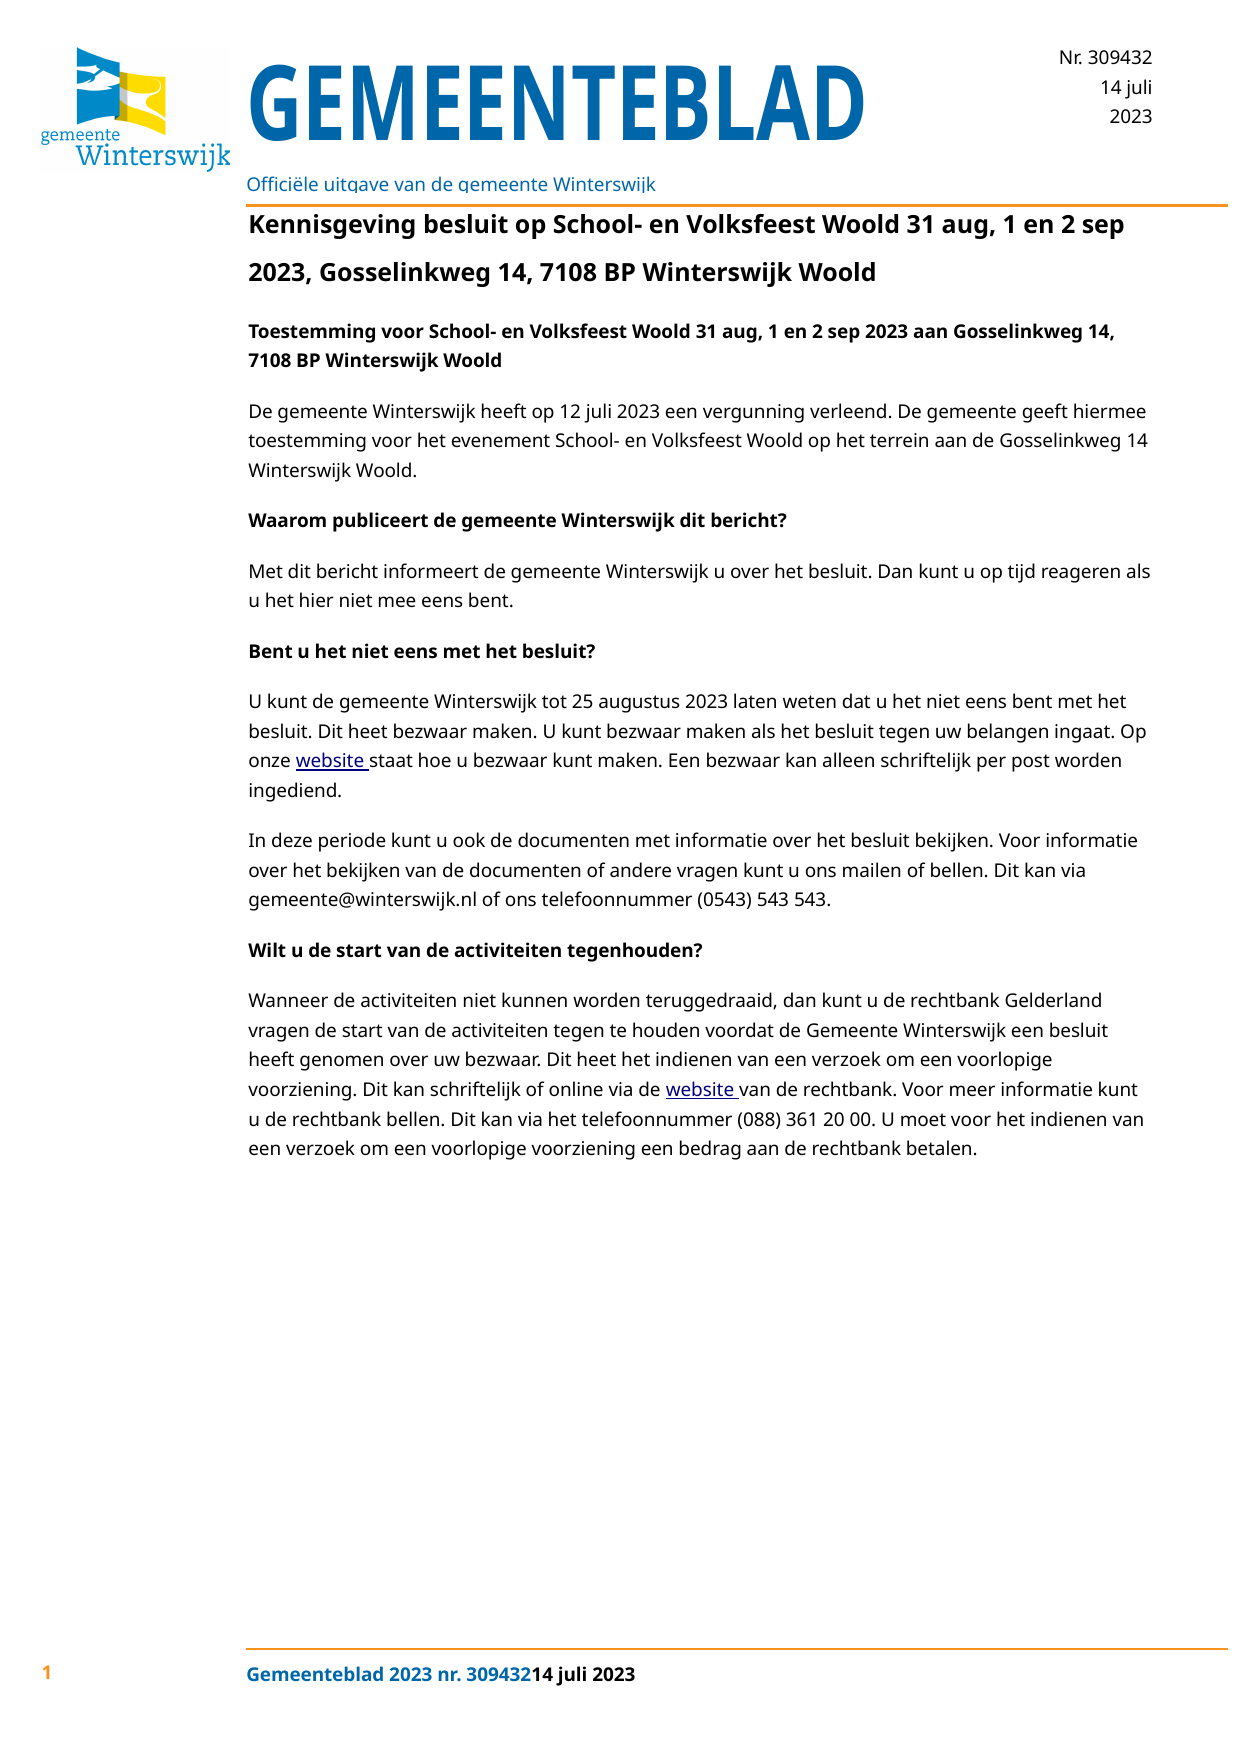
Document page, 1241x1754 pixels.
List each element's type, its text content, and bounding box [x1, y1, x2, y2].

text Waarom publiceert de gemeente Winterswijk dit bericht? [248, 507, 1152, 533]
text In deze periode kunt u ook de documenten met informatie over het besluit bekijken. Voor informatie over het bekijken van de documenten of andere vragen kunt u ons mailen of bellen. Dit kan via gemeente@winterswijk.nl of ons telefoonnummer (0543) 543 543. [248, 827, 1152, 912]
text De gemeente Winterswijk heeft op 12 juli 2023 een vergunning verleend. De gemeente geeft hiermee toestemming voor het evenement School- en Volksfeest Woold op het terrein aan de Gosselinkweg 14 Winterswijk Woold. [248, 398, 1152, 483]
picture [41, 47, 231, 172]
text Wanneer de activiteiten niet kunnen worden teruggedraaid, dan kunt u de rechtbank Gelderland vragen de start van de activiteiten tegen te houden voordat de Gemeente Winterswijk een besluit heeft genomen over uw bezwaar. Dit heet het indienen van een verzoek om een voorlopige voorziening. Dit kan schriftelijk of online via de website van de rechtbank. Voor meer informatie kunt u de rechtbank bellen. Dit kan via het telefoonnummer (088) 361 20 00. U moet voor het indienen van een verzoek om een voorlopige voorziening een bedrag aan de rechtbank betalen. [248, 987, 1152, 1161]
text Met dit bericht informeert de gemeente Winterswijk u over het besluit. Dan kunt u op tijd reageren als u het hier niet mee eens bent. [248, 558, 1152, 613]
text Bent u het niet eens met het besluit? [248, 638, 1152, 664]
text U kunt de gemeente Winterswijk tot 25 augustus 2023 laten weten dat u het niet eens bent met het besluit. Dit heet bezwaar maken. U kunt bezwaar maken als het besluit tegen uw belangen ingaat. Op onze website staat hoe u bezwaar kunt maken. Een bezwaar kan alleen schriftelijk per post worden ingediend. [248, 688, 1152, 803]
text Wilt u de start van de activiteiten tegenhouden? [248, 937, 1152, 963]
text Toestemming voor School- en Volksfeest Woold 31 aug, 1 en 2 sep 2023 aan Gosselinkweg 14, 7108 BP Winterswijk Woold [248, 318, 1152, 373]
picture [225, 153, 231, 162]
text Kennisgeving besluit op School- en Volksfeest Woold 31 aug, 1 en 2 sep 2023, Gosselinkweg 14, 7108 BP Winterswijk Woold [248, 207, 1152, 288]
